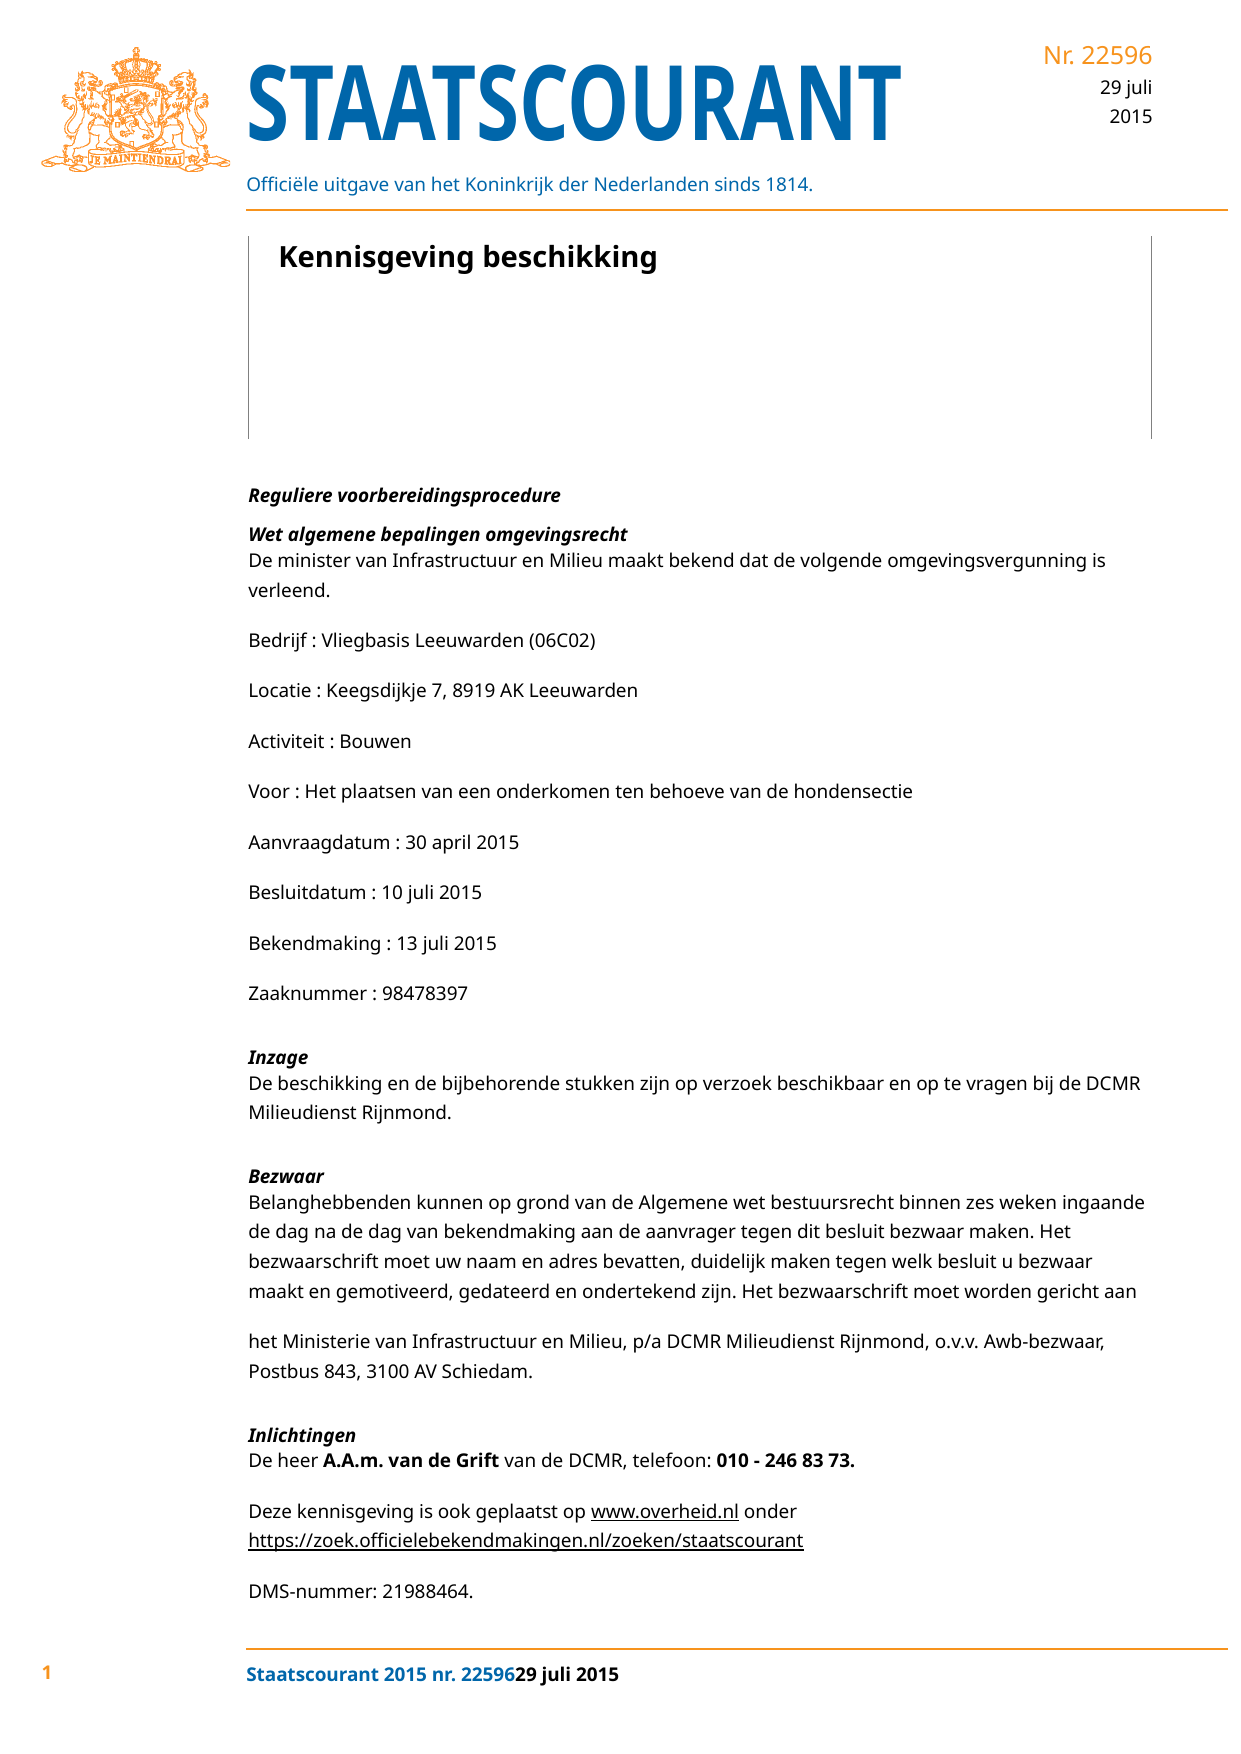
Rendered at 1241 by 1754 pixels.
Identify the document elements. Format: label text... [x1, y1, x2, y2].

text Wet algemene bepalingen omgevingsrecht [248, 521, 1152, 547]
text Inzage [248, 1044, 1152, 1070]
text Besluitdatum : 10 juli 2015 [248, 879, 1152, 905]
text Voor : Het plaatsen van een onderkomen ten behoeve van de hondensectie [248, 778, 1152, 804]
picture [912, 236, 1090, 414]
table_header [1090, 236, 1151, 413]
picture [41, 47, 231, 172]
text De heer A.A.m. van de Grift van de DCMR, telefoon: 010 - 246 83 73. [248, 1447, 1152, 1473]
text Inlichtingen [248, 1422, 1152, 1447]
text Deze kennisgeving is ook geplaatst op www.overheid.nl onder https://zoek.officielebekendmakingen.nl/zoeken/staatscourant [248, 1498, 1152, 1553]
text De beschikking en de bijbehorende stukken zijn op verzoek beschikbaar en op te vragen bij de DCMR Milieudienst Rijnmond. [248, 1070, 1152, 1125]
table_header [850, 414, 1151, 439]
text DMS-nummer: 21988464. [248, 1578, 1152, 1604]
text Activiteit : Bouwen [248, 728, 1152, 754]
text het Ministerie van Infrastructuur en Milieu, p/a DCMR Milieudienst Rijnmond, o.v.v. Awb-bezwaar, Postbus 843, 3100 AV Schiedam. [248, 1328, 1152, 1383]
table_header Kennisgeving beschikking [249, 236, 850, 439]
text Locatie : Keegsdijkje 7, 8919 AK Leeuwarden [248, 678, 1152, 703]
text De minister van Infrastructuur en Milieu maakt bekend dat de volgende omgevingsvergunning is verleend. [248, 547, 1152, 602]
text Reguliere voorbereidingsprocedure [248, 482, 1152, 508]
text Zaaknummer : 98478397 [248, 980, 1152, 1006]
text Belanghebbenden kunnen op grond van de Algemene wet bestuursrecht binnen zes weken ingaande de dag na de dag van bekendmaking aan de aanvrager tegen dit besluit bezwaar maken. Het bezwaarschrift moet uw naam en adres bevatten, duidelijk maken tegen welk besluit u bezwaar maakt en gemotiveerd, gedateerd en ondertekend zijn. Het bezwaarschrift moet worden gericht aan [248, 1189, 1152, 1303]
table_header [850, 236, 912, 413]
text Bedrijf : Vliegbasis Leeuwarden (06C02) [248, 627, 1152, 653]
text Bezwaar [248, 1163, 1152, 1189]
text Aanvraagdatum : 30 april 2015 [248, 829, 1152, 854]
text Bekendmaking : 13 juli 2015 [248, 930, 1152, 955]
